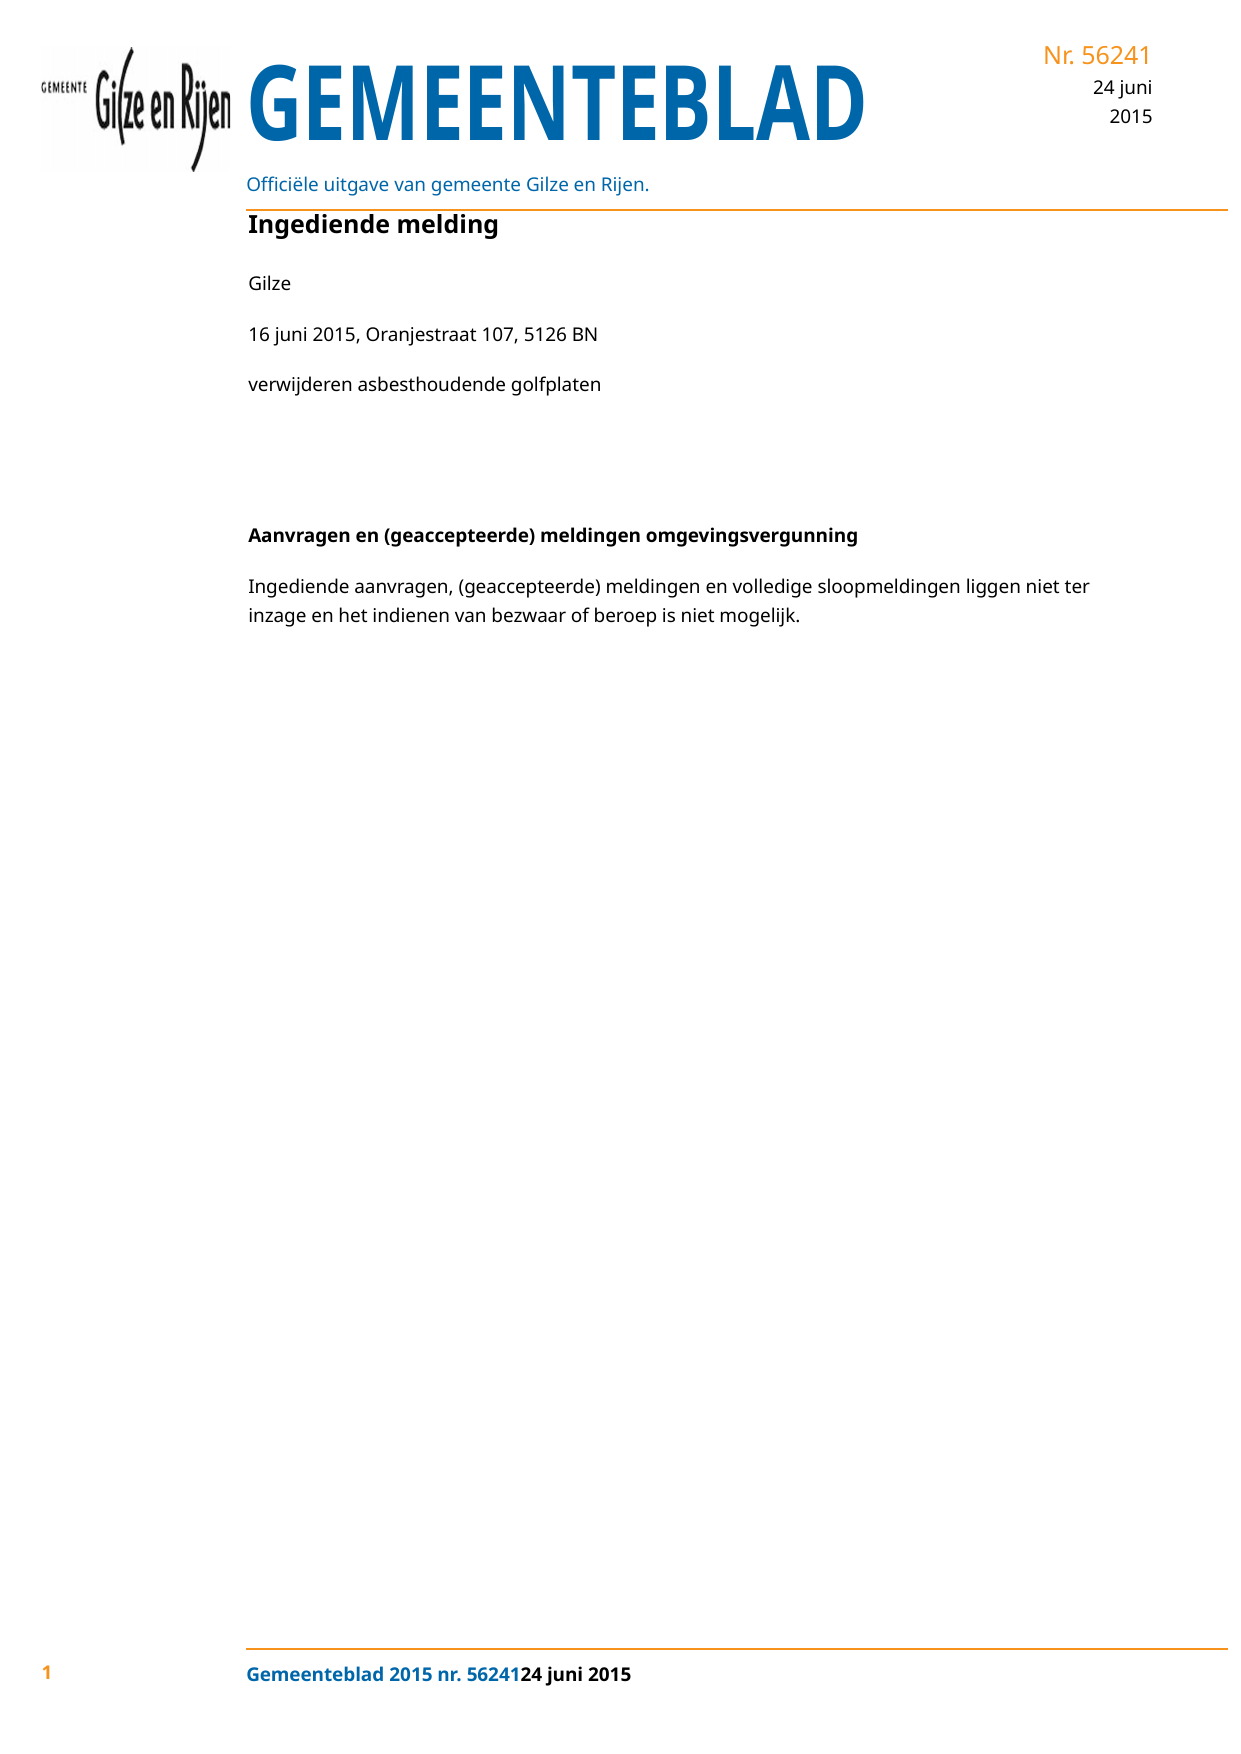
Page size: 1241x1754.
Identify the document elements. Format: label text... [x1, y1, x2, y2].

text Ingediende aanvragen, (geaccepteerde) meldingen en volledige sloopmeldingen liggen niet ter inzage en het indienen van bezwaar of beroep is niet mogelijk. [248, 573, 1152, 628]
text Aanvragen en (geaccepteerde) meldingen omgevingsvergunning [248, 522, 1152, 548]
text 16 juni 2015, Oranjestraat 107, 5126 BN [248, 321, 1152, 346]
text Gilze [248, 270, 1152, 296]
text Ingediende melding [248, 211, 1152, 241]
picture [41, 47, 231, 172]
text verwijderen asbesthoudende golfplaten [248, 371, 1152, 397]
